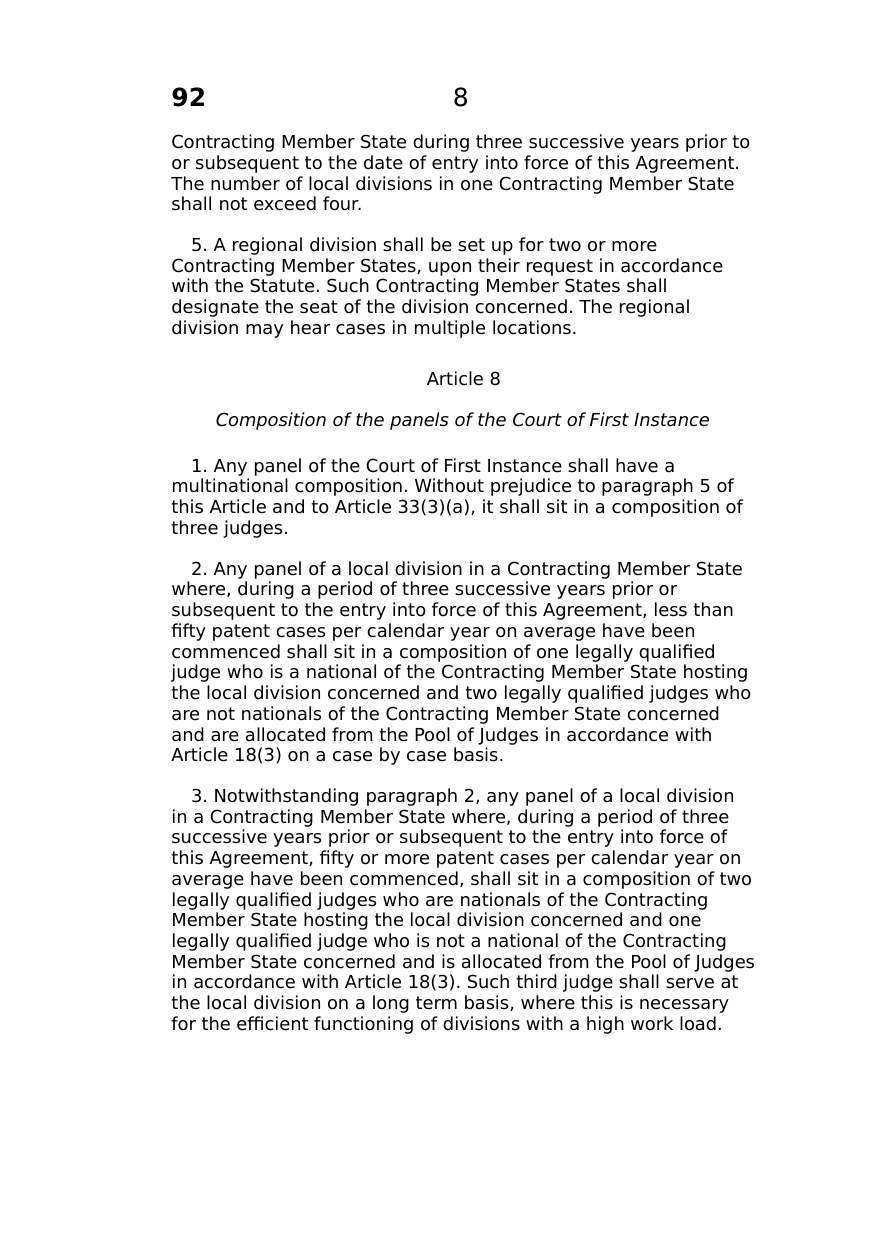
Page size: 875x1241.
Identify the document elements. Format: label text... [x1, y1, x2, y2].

subtitle Article 8 Composition of the panels of the Court of First Instance [171, 368, 756, 431]
text 5. A regional division shall be set up for two or more Contracting Member States, upon their request in accordance with the Statute. Such Contracting Member States shall designate the seat of the division concerned. The regional division may hear cases in multiple locations. [171, 235, 756, 338]
text 1. Any panel of the Court of First Instance shall have a multinational composition. Without prejudice to paragraph 5 of this Article and to Article 33(3)(a), it shall sit in a composition of three judges. [171, 456, 756, 538]
text 2. Any panel of a local division in a Contracting Member State where, during a period of three successive years prior or subsequent to the entry into force of this Agreement, less than fifty patent cases per calendar year on average have been commenced shall sit in a composition of one legally qualified judge who is a national of the Contracting Member State hosting the local division concerned and two legally qualified judges who are not nationals of the Contracting Member State concerned and are allocated from the Pool of Judges in accordance with Article 18(3) on a case by case basis. [171, 558, 756, 766]
text 3. Notwithstanding paragraph 2, any panel of a local division in a Contracting Member State where, during a period of three successive years prior or subsequent to the entry into force of this Agreement, fifty or more patent cases per calendar year on average have been commenced, shall sit in a composition of two legally qualified judges who are nationals of the Contracting Member State hosting the local division concerned and one legally qualified judge who is not a national of the Contracting Member State concerned and is allocated from the Pool of Judges in accordance with Article 18(3). Such third judge shall serve at the local division on a long term basis, where this is necessary for the efficient functioning of divisions with a high work load. [171, 786, 756, 1034]
text Contracting Member State during three successive years prior to or subsequent to the date of entry into force of this Agreement. The number of local divisions in one Contracting Member State shall not exceed four. [171, 132, 756, 215]
